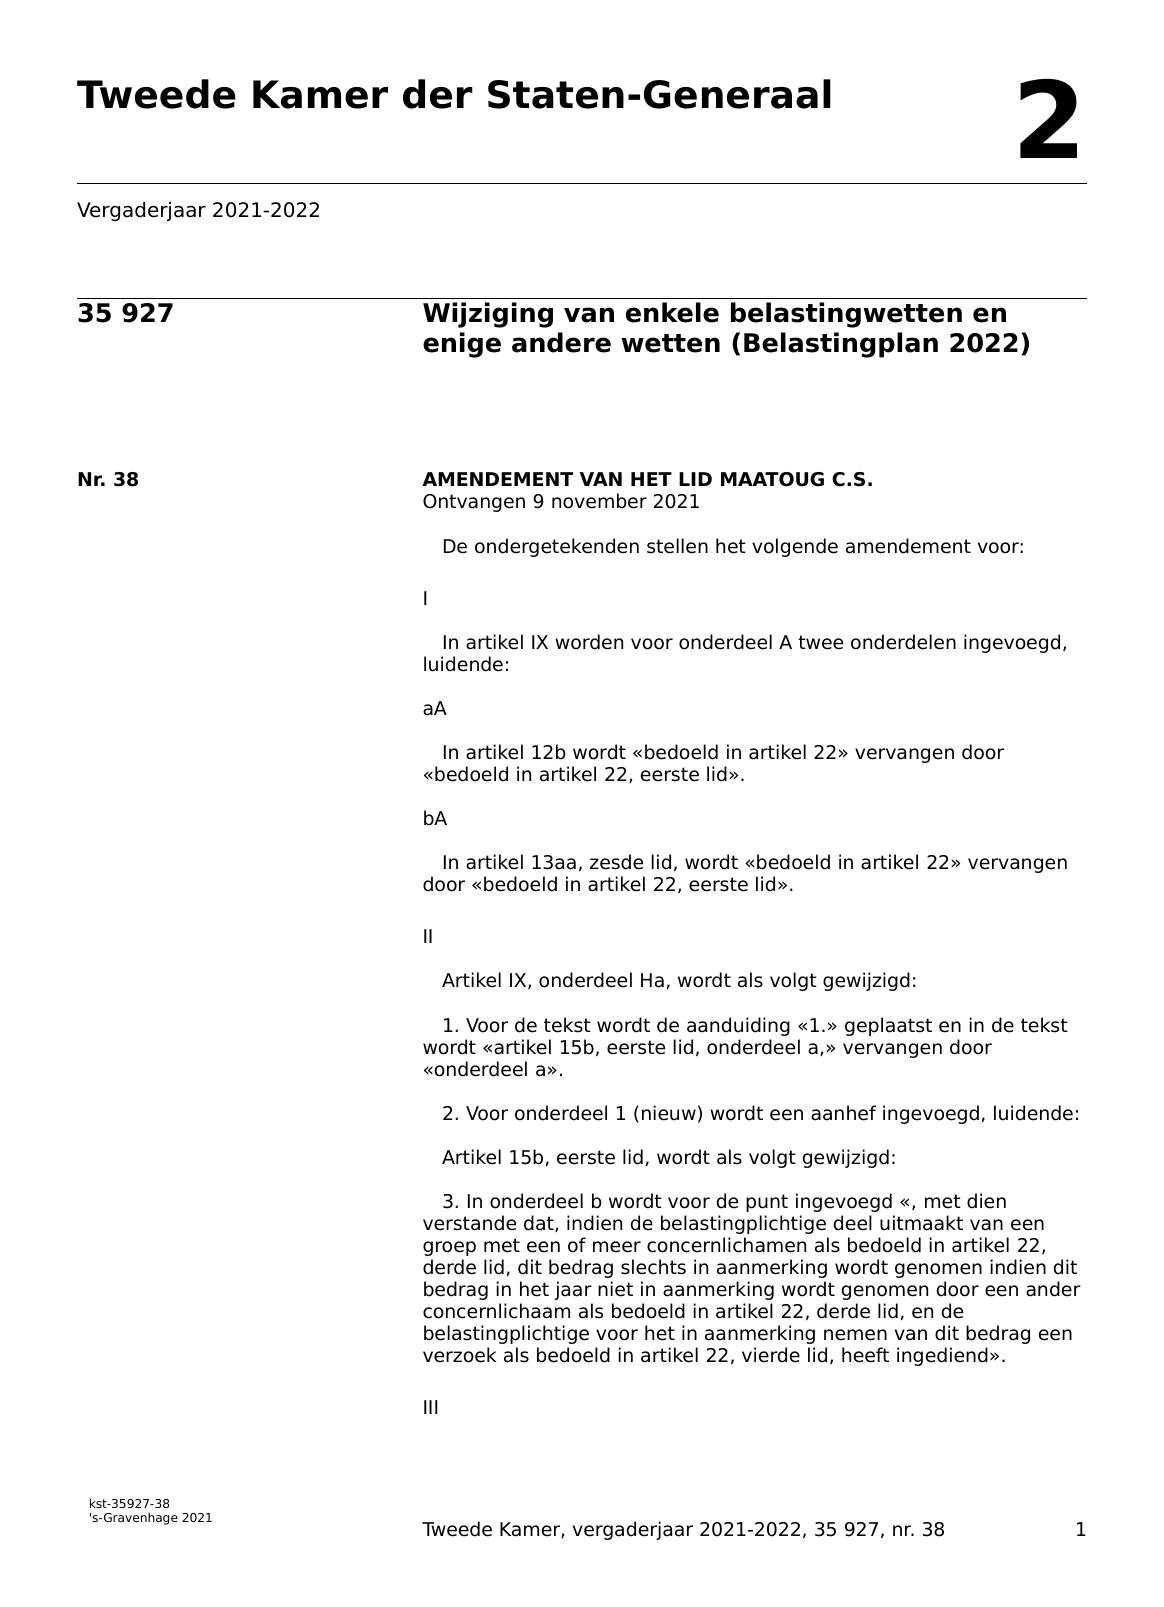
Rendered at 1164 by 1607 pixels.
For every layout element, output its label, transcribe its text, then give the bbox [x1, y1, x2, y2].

subtitle 35 927 Wijziging van enkele belastingwetten en enige andere wetten (Belastingplan 2022) [77, 299, 1087, 358]
text Artikel IX, onderdeel Ha, wordt als volgt gewijzigd: [422, 970, 1087, 992]
subtitle III [422, 1397, 1087, 1419]
text 's-Gravenhage 2021 [88, 1511, 323, 1525]
text Artikel 15b, eerste lid, wordt als volgt gewijzigd: [422, 1147, 1087, 1169]
text In artikel 12b wordt «bedoeld in artikel 22» vervangen door «bedoeld in artikel 22, eerste lid». [422, 742, 1087, 786]
table_header 2 [886, 59, 1087, 183]
text kst-35927-38 [88, 1497, 323, 1511]
text 2. Voor onderdeel 1 (nieuw) wordt een aanhef ingevoegd, luidende: [422, 1103, 1087, 1125]
text bA [422, 808, 1087, 830]
text 3. In onderdeel b wordt voor de punt ingevoegd «, met dien verstande dat, indien de belastingplichtige deel uitmaakt van een groep met een of meer concernlichamen als bedoeld in artikel 22, derde lid, dit bedrag slechts in aanmerking wordt genomen indien dit bedrag in het jaar niet in aanmerking wordt genomen door een ander concernlichaam als bedoeld in artikel 22, derde lid, en de belastingplichtige voor het in aanmerking nemen van dit bedrag een verzoek als bedoeld in artikel 22, vierde lid, heeft ingediend». [422, 1191, 1087, 1367]
text In artikel 13aa, zesde lid, wordt «bedoeld in artikel 22» vervangen door «bedoeld in artikel 22, eerste lid». [422, 852, 1087, 896]
text Ontvangen 9 november 2021 [422, 491, 1087, 513]
text 1. Voor de tekst wordt de aanduiding «1.» geplaatst en in de tekst wordt «artikel 15b, eerste lid, onderdeel a,» vervangen door «onderdeel a». [422, 1014, 1087, 1081]
subtitle II [422, 926, 1087, 948]
table_cell Vergaderjaar 2021-2022 [77, 184, 1087, 298]
text aA [422, 698, 1087, 720]
subtitle I [422, 587, 1087, 609]
table_header Tweede Kamer der Staten-Generaal [77, 59, 886, 183]
subtitle Nr. 38 AMENDEMENT VAN HET LID MAATOUG C.S. [77, 469, 1087, 491]
text De ondergetekenden stellen het volgende amendement voor: [422, 536, 1087, 557]
text In artikel IX worden voor onderdeel A twee onderdelen ingevoegd, luidende: [422, 632, 1087, 676]
